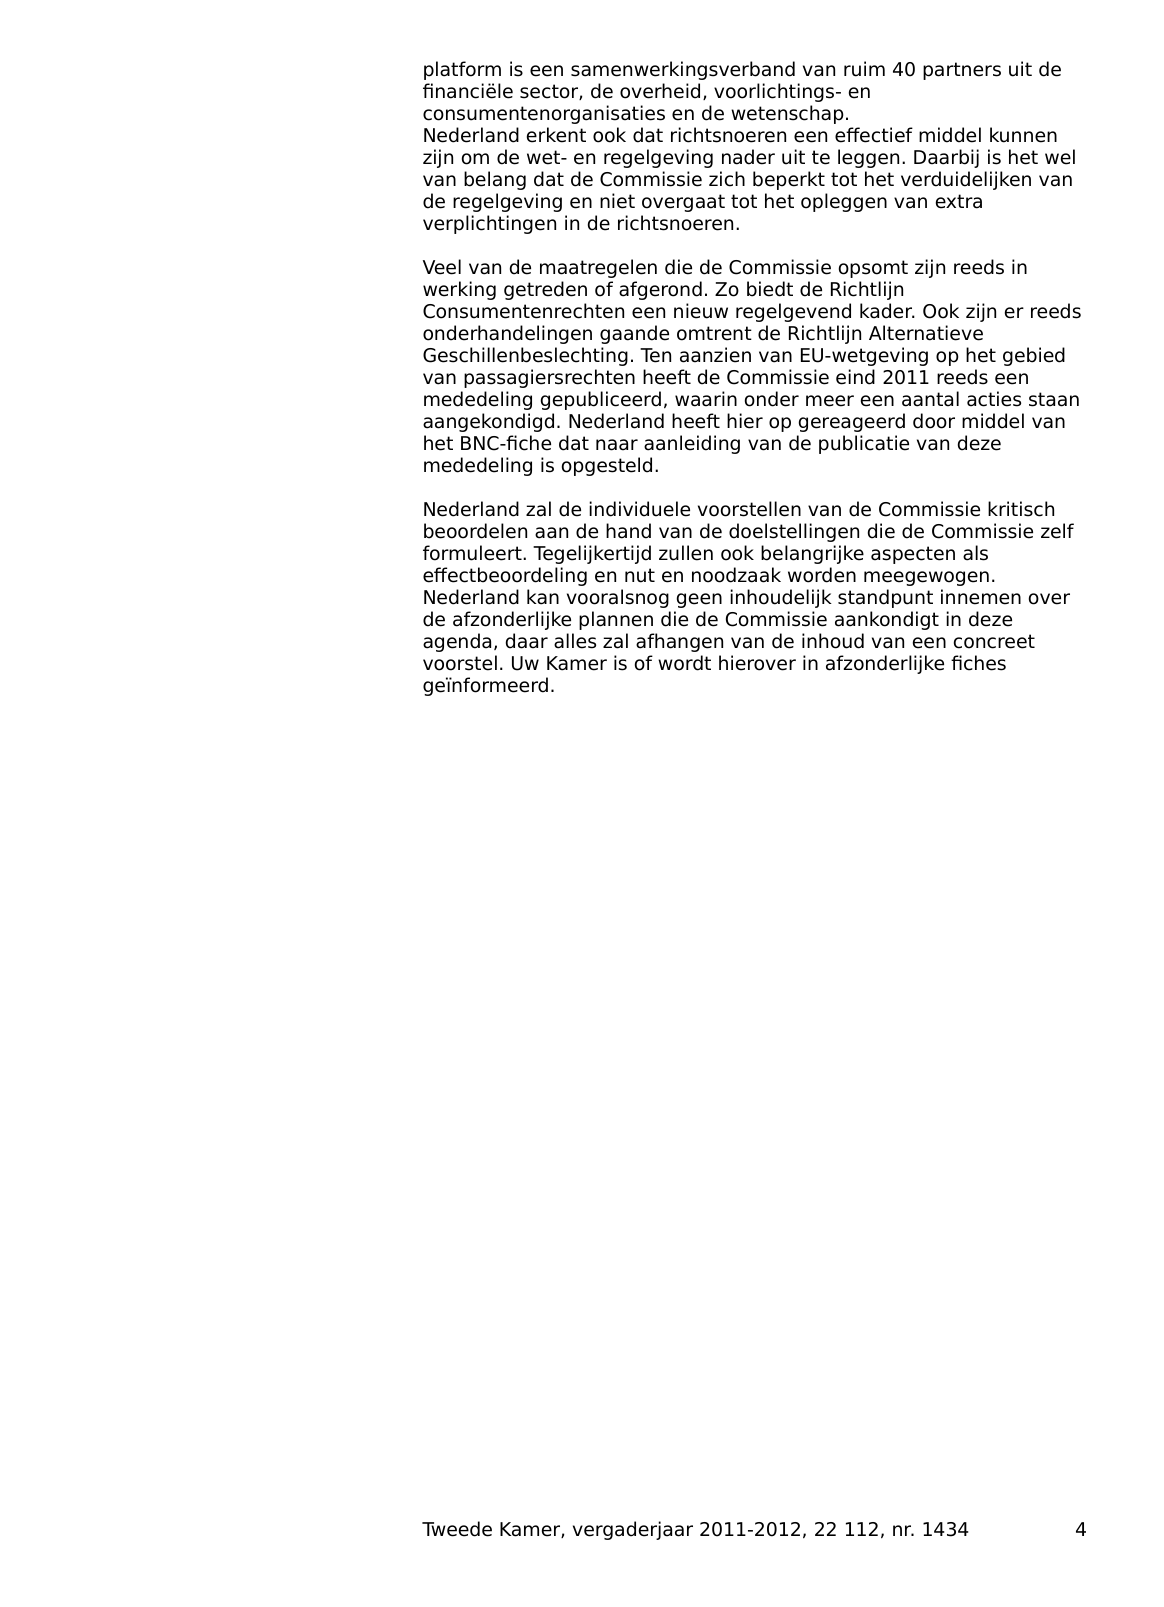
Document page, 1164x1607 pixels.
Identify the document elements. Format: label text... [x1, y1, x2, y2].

text Veel van de maatregelen die de Commissie opsomt zijn reeds in werking getreden of afgerond. Zo biedt de Richtlijn Consumentenrechten een nieuw regelgevend kader. Ook zijn er reeds onderhandelingen gaande omtrent de Richtlijn Alternatieve Geschillenbeslechting. Ten aanzien van EU-wetgeving op het gebied van passagiersrechten heeft de Commissie eind 2011 reeds een mededeling gepubliceerd, waarin onder meer een aantal acties staan aangekondigd. Nederland heeft hier op gereageerd door middel van het BNC-fiche dat naar aanleiding van de publicatie van deze mededeling is opgesteld. [422, 257, 1087, 477]
text platform is een samenwerkingsverband van ruim 40 partners uit de financiële sector, de overheid, voorlichtings- en consumentenorganisaties en de wetenschap. [422, 59, 1087, 125]
text Nederland zal de individuele voorstellen van de Commissie kritisch beoordelen aan de hand van de doelstellingen die de Commissie zelf formuleert. Tegelijkertijd zullen ook belangrijke aspecten als effectbeoordeling en nut en noodzaak worden meegewogen. Nederland kan vooralsnog geen inhoudelijk standpunt innemen over de afzonderlijke plannen die de Commissie aankondigt in deze agenda, daar alles zal afhangen van de inhoud van een concreet voorstel. Uw Kamer is of wordt hierover in afzonderlijke fiches geïnformeerd. [422, 499, 1087, 697]
text Nederland erkent ook dat richtsnoeren een effectief middel kunnen zijn om de wet- en regelgeving nader uit te leggen. Daarbij is het wel van belang dat de Commissie zich beperkt tot het verduidelijken van de regelgeving en niet overgaat tot het opleggen van extra verplichtingen in de richtsnoeren. [422, 125, 1087, 235]
